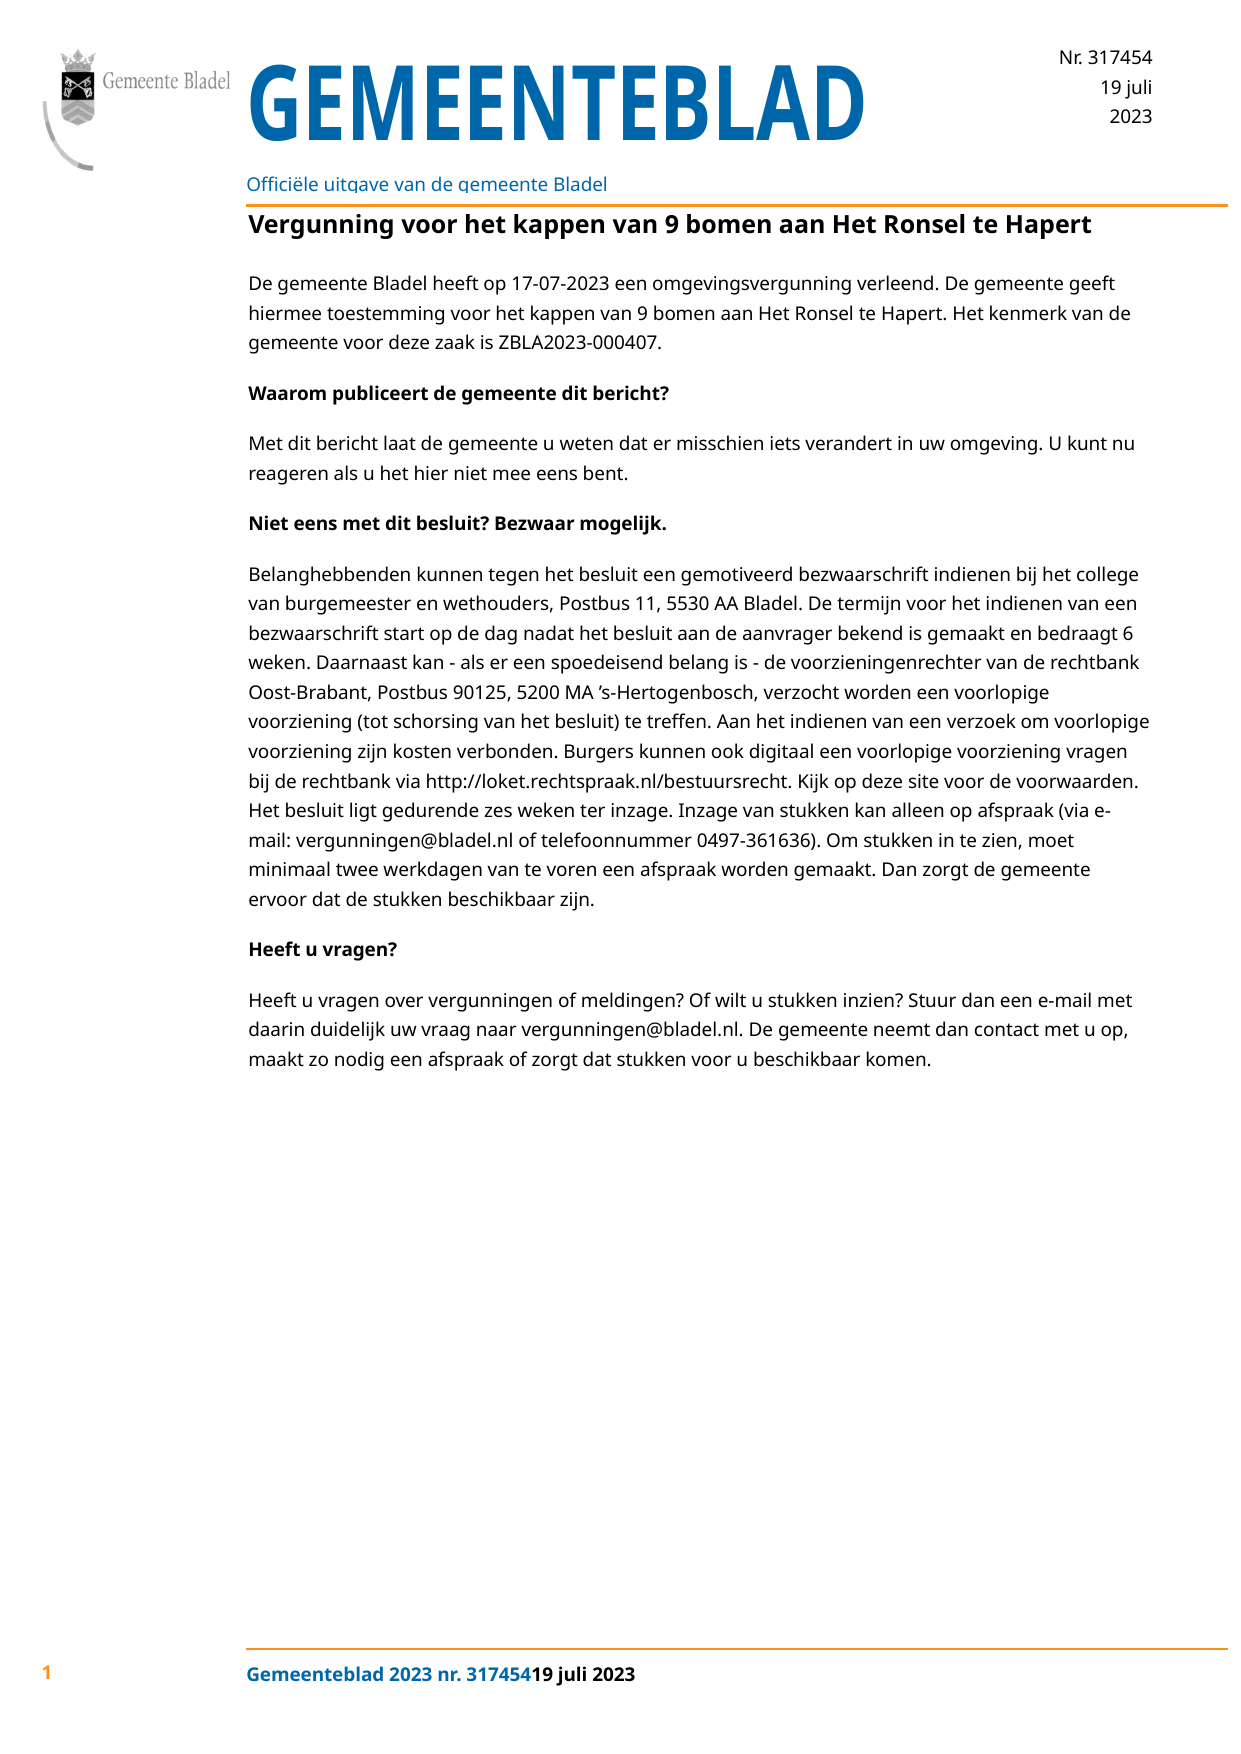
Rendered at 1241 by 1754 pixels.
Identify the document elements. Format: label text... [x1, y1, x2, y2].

text Niet eens met dit besluit? Bezwaar mogelijk. [248, 510, 1152, 536]
text Vergunning voor het kappen van 9 bomen aan Het Ronsel te Hapert [248, 207, 1152, 241]
picture [41, 47, 231, 172]
text Heeft u vragen over vergunningen of meldingen? Of wilt u stukken inzien? Stuur dan een e-mail met daarin duidelijk uw vraag naar vergunningen@bladel.nl. De gemeente neemt dan contact met u op, maakt zo nodig een afspraak of zorgt dat stukken voor u beschikbaar komen. [248, 987, 1152, 1072]
text Heeft u vragen? [248, 937, 1152, 962]
text Met dit bericht laat de gemeente u weten dat er misschien iets verandert in uw omgeving. U kunt nu reageren als u het hier niet mee eens bent. [248, 430, 1152, 486]
text Belanghebbenden kunnen tegen het besluit een gemotiveerd bezwaarschrift indienen bij het college van burgemeester en wethouders, Postbus 11, 5530 AA Bladel. De termijn voor het indienen van een bezwaarschrift start op de dag nadat het besluit aan de aanvrager bekend is gemaakt en bedraagt 6 weken. Daarnaast kan - als er een spoedeisend belang is - de voorzieningenrechter van de rechtbank Oost-Brabant, Postbus 90125, 5200 MA ’s-Hertogenbosch, verzocht worden een voorlopige voorziening (tot schorsing van het besluit) te treffen. Aan het indienen van een verzoek om voorlopige voorziening zijn kosten verbonden. Burgers kunnen ook digitaal een voorlopige voorziening vragen bij de rechtbank via http://loket.rechtspraak.nl/bestuursrecht. Kijk op deze site voor de voorwaarden. Het besluit ligt gedurende zes weken ter inzage. Inzage van stukken kan alleen op afspraak (via e-mail: vergunningen@bladel.nl of telefoonnummer 0497-361636). Om stukken in te zien, moet minimaal twee werkdagen van te voren een afspraak worden gemaakt. Dan zorgt de gemeente ervoor dat de stukken beschikbaar zijn. [248, 561, 1152, 912]
text Waarom publiceert de gemeente dit bericht? [248, 380, 1152, 406]
text De gemeente Bladel heeft op 17-07-2023 een omgevingsvergunning verleend. De gemeente geeft hiermee toestemming voor het kappen van 9 bomen aan Het Ronsel te Hapert. Het kenmerk van de gemeente voor deze zaak is ZBLA2023-000407. [248, 270, 1152, 355]
